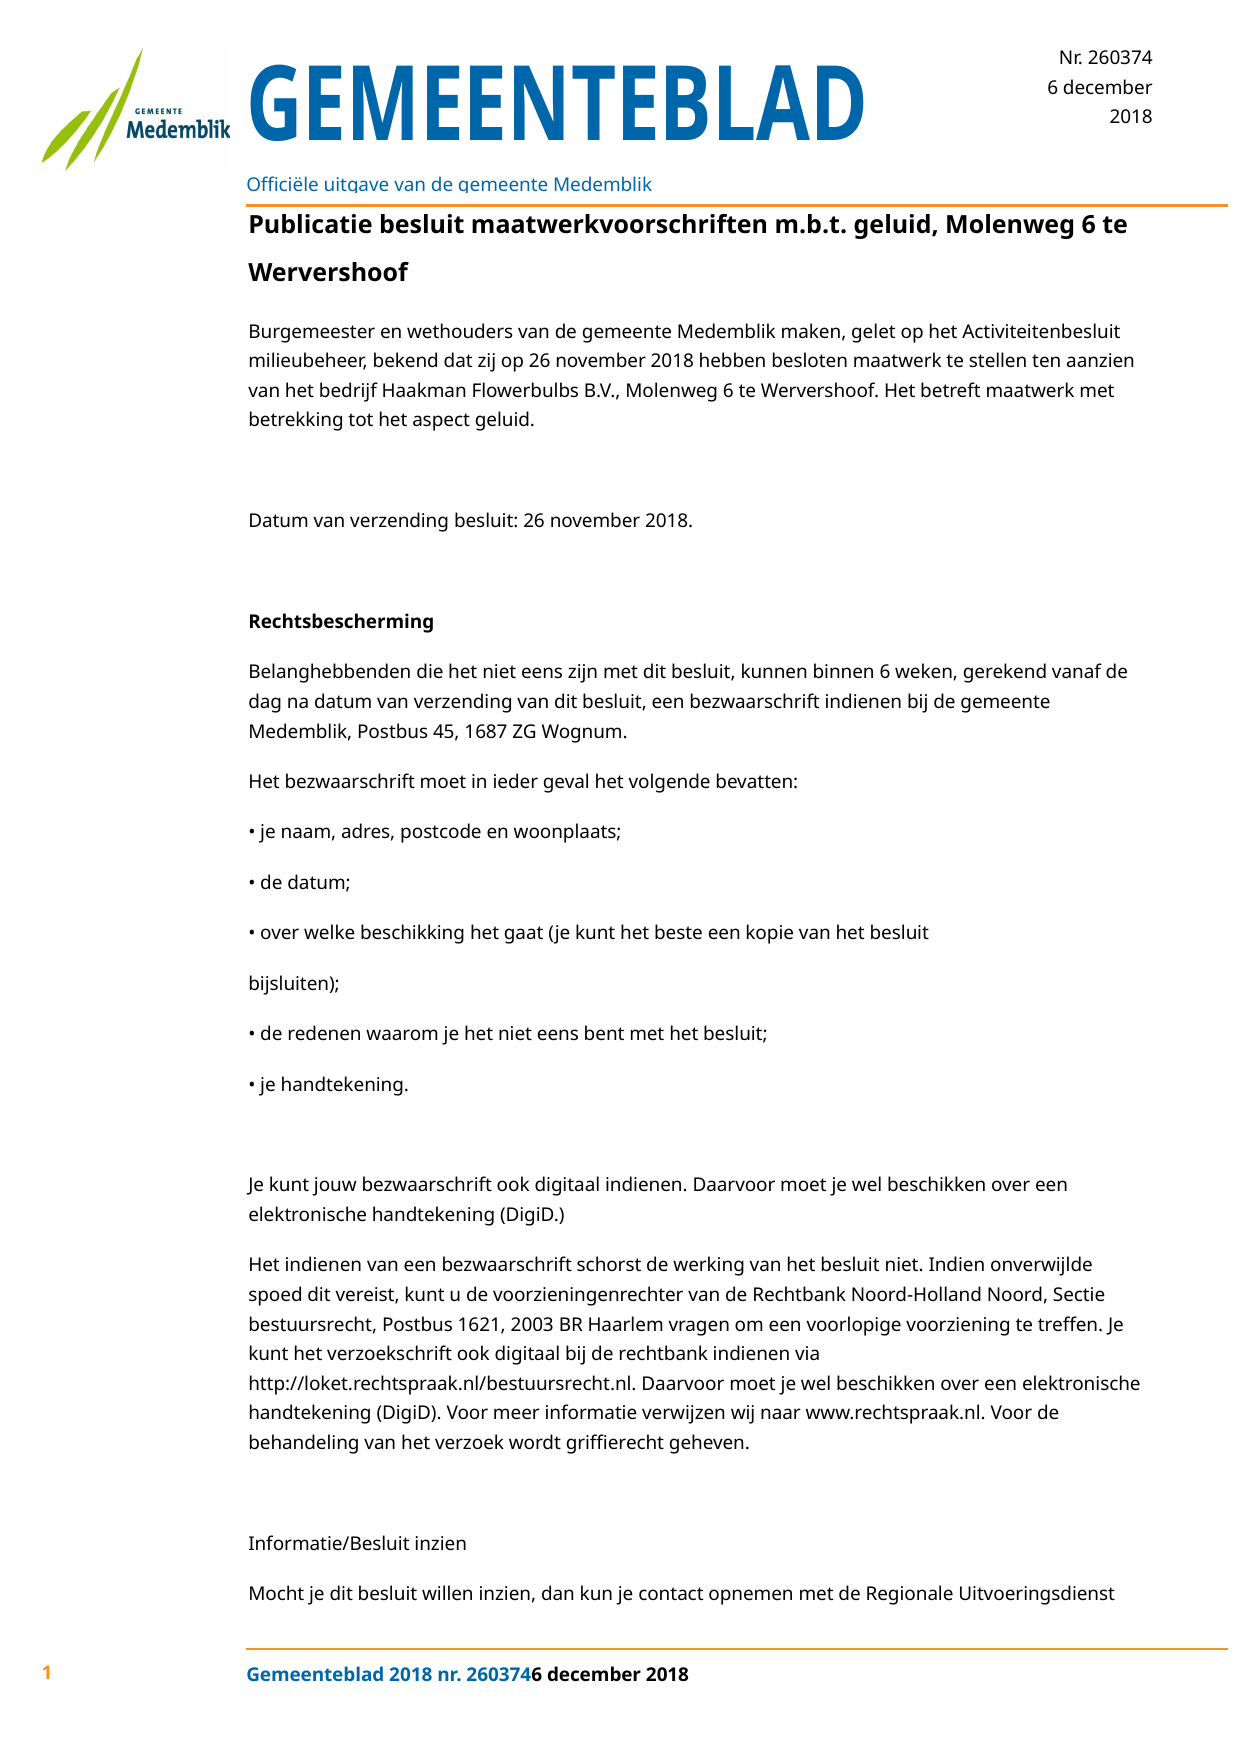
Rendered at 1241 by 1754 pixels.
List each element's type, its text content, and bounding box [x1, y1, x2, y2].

text • de redenen waarom je het niet eens bent met het besluit; [248, 1020, 1152, 1046]
text Burgemeester en wethouders van de gemeente Medemblik maken, gelet op het Activiteitenbesluit milieubeheer, bekend dat zij op 26 november 2018 hebben besloten maatwerk te stellen ten aanzien van het bedrijf Haakman Flowerbulbs B.V., Molenweg 6 te Wervershoof. Het betreft maatwerk met betrekking tot het aspect geluid. [248, 318, 1152, 432]
text Het indienen van een bezwaarschrift schorst de werking van het besluit niet. Indien onverwijlde spoed dit vereist, kunt u de voorzieningenrechter van de Rechtbank Noord-Holland Noord, Sectie bestuursrecht, Postbus 1621, 2003 BR Haarlem vragen om een voorlopige voorziening te treffen. Je kunt het verzoekschrift ook digitaal bij de rechtbank indienen via http://loket.rechtspraak.nl/bestuursrecht.nl. Daarvoor moet je wel beschikken over een elektronische handtekening (DigiD). Voor meer informatie verwijzen wij naar www.rechtspraak.nl. Voor de behandeling van het verzoek wordt griffierecht geheven. [248, 1252, 1152, 1455]
text Datum van verzending besluit: 26 november 2018. [248, 507, 1152, 533]
text bijsluiten); [248, 970, 1152, 996]
text • over welke beschikking het gaat (je kunt het beste een kopie van het besluit [248, 919, 1152, 945]
text Publicatie besluit maatwerkvoorschriften m.b.t. geluid, Molenweg 6 te Wervershoof [248, 207, 1152, 288]
text Je kunt jouw bezwaarschrift ook digitaal indienen. Daarvoor moet je wel beschikken over een elektronische handtekening (DigiD.) [248, 1172, 1152, 1227]
text • de datum; [248, 869, 1152, 895]
text Rechtsbescherming [248, 608, 1152, 634]
text Informatie/Besluit inzien [248, 1530, 1152, 1556]
text Mocht je dit besluit willen inzien, dan kun je contact opnemen met de Regionale Uitvoeringsdienst [248, 1580, 1152, 1606]
text Belanghebbenden die het niet eens zijn met dit besluit, kunnen binnen 6 weken, gerekend vanaf de dag na datum van verzending van dit besluit, een bezwaarschrift indienen bij de gemeente Medemblik, Postbus 45, 1687 ZG Wognum. [248, 659, 1152, 744]
text • je naam, adres, postcode en woonplaats; [248, 819, 1152, 844]
text Het bezwaarschrift moet in ieder geval het volgende bevatten: [248, 768, 1152, 794]
text • je handtekening. [248, 1071, 1152, 1097]
picture [41, 47, 231, 172]
